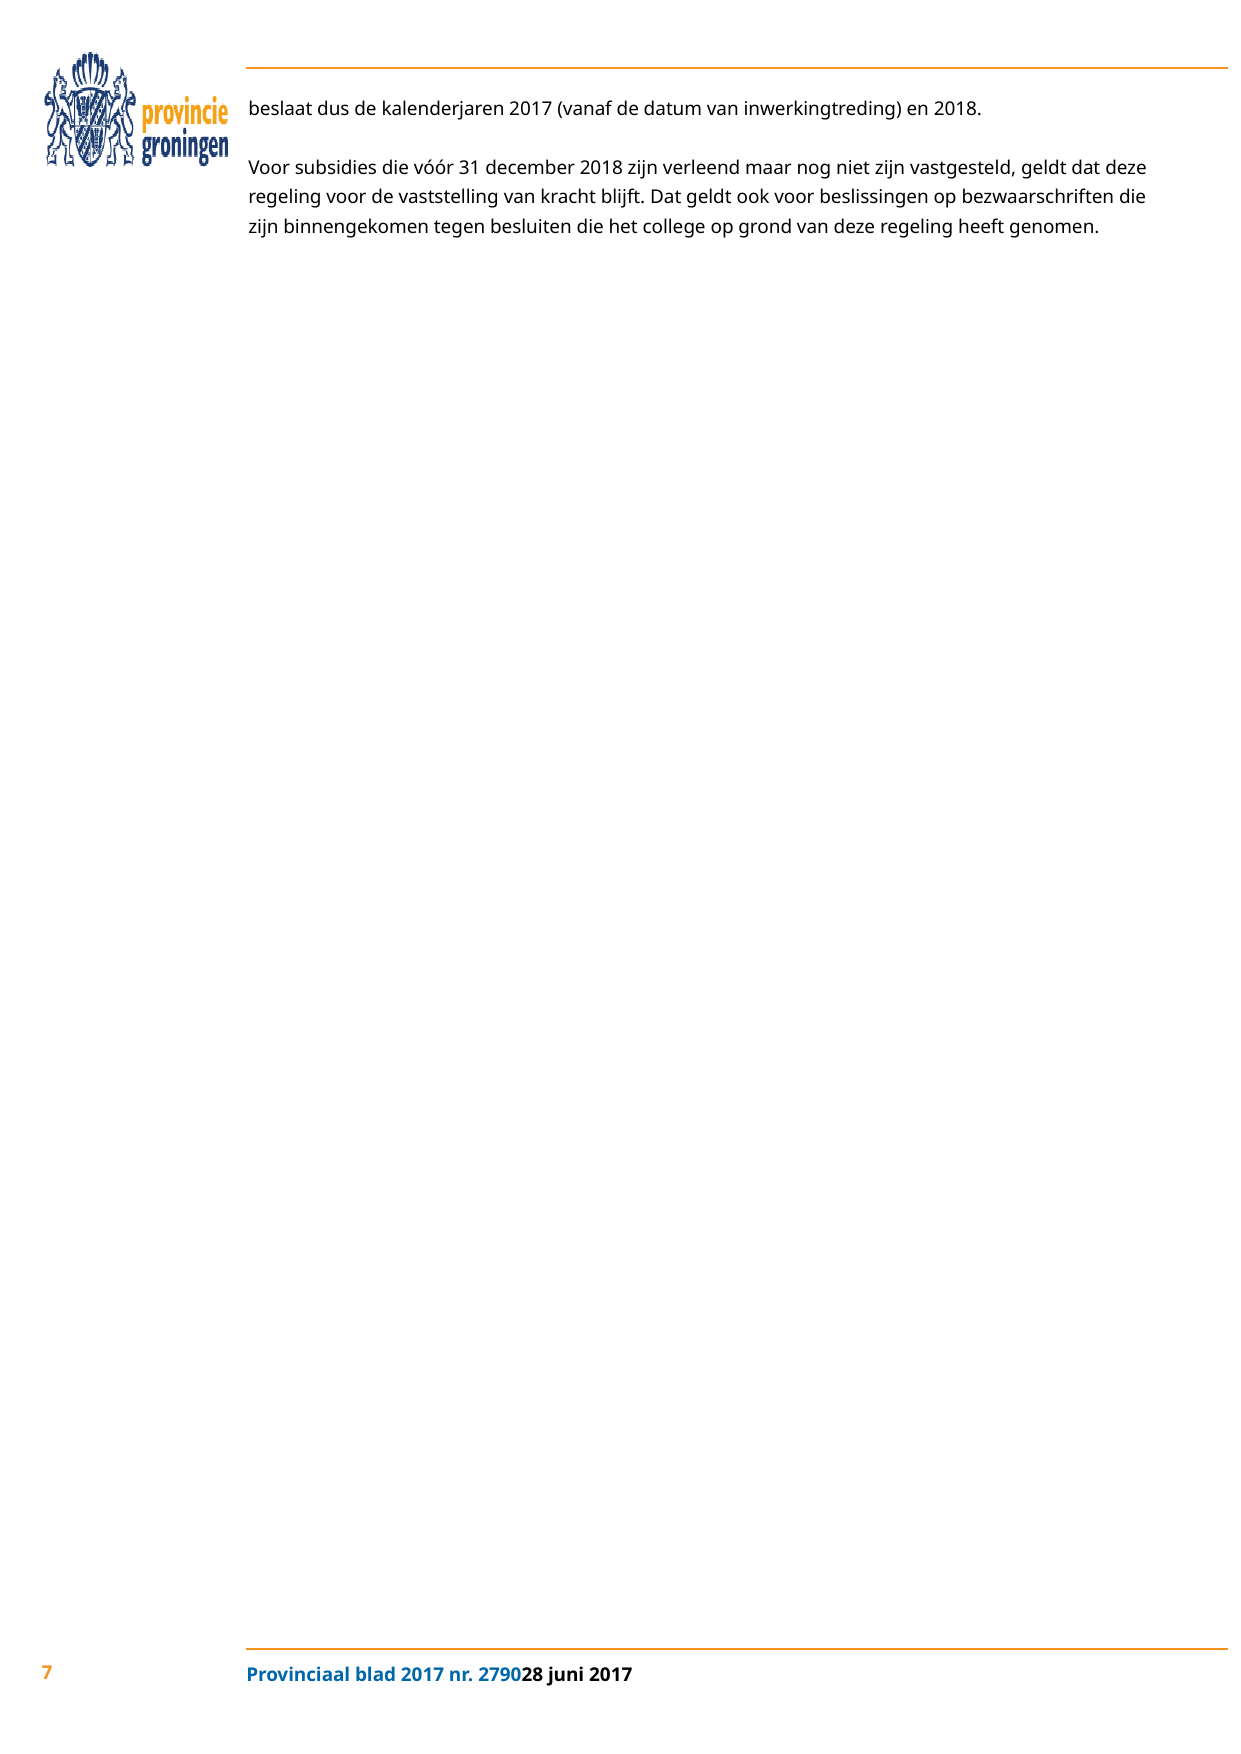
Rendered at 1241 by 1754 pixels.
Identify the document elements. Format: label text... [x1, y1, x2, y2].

text beslaat dus de kalenderjaren 2017 (vanaf de datum van inwerkingtreding) en 2018. [248, 95, 1152, 121]
picture [41, 47, 231, 172]
text Voor subsidies die vóór 31 december 2018 zijn verleend maar nog niet zijn vastgesteld, geldt dat deze regeling voor de vaststelling van kracht blijft. Dat geldt ook voor beslissingen op bezwaarschriften die zijn binnengekomen tegen besluiten die het college op grond van deze regeling heeft genomen. [248, 154, 1152, 239]
